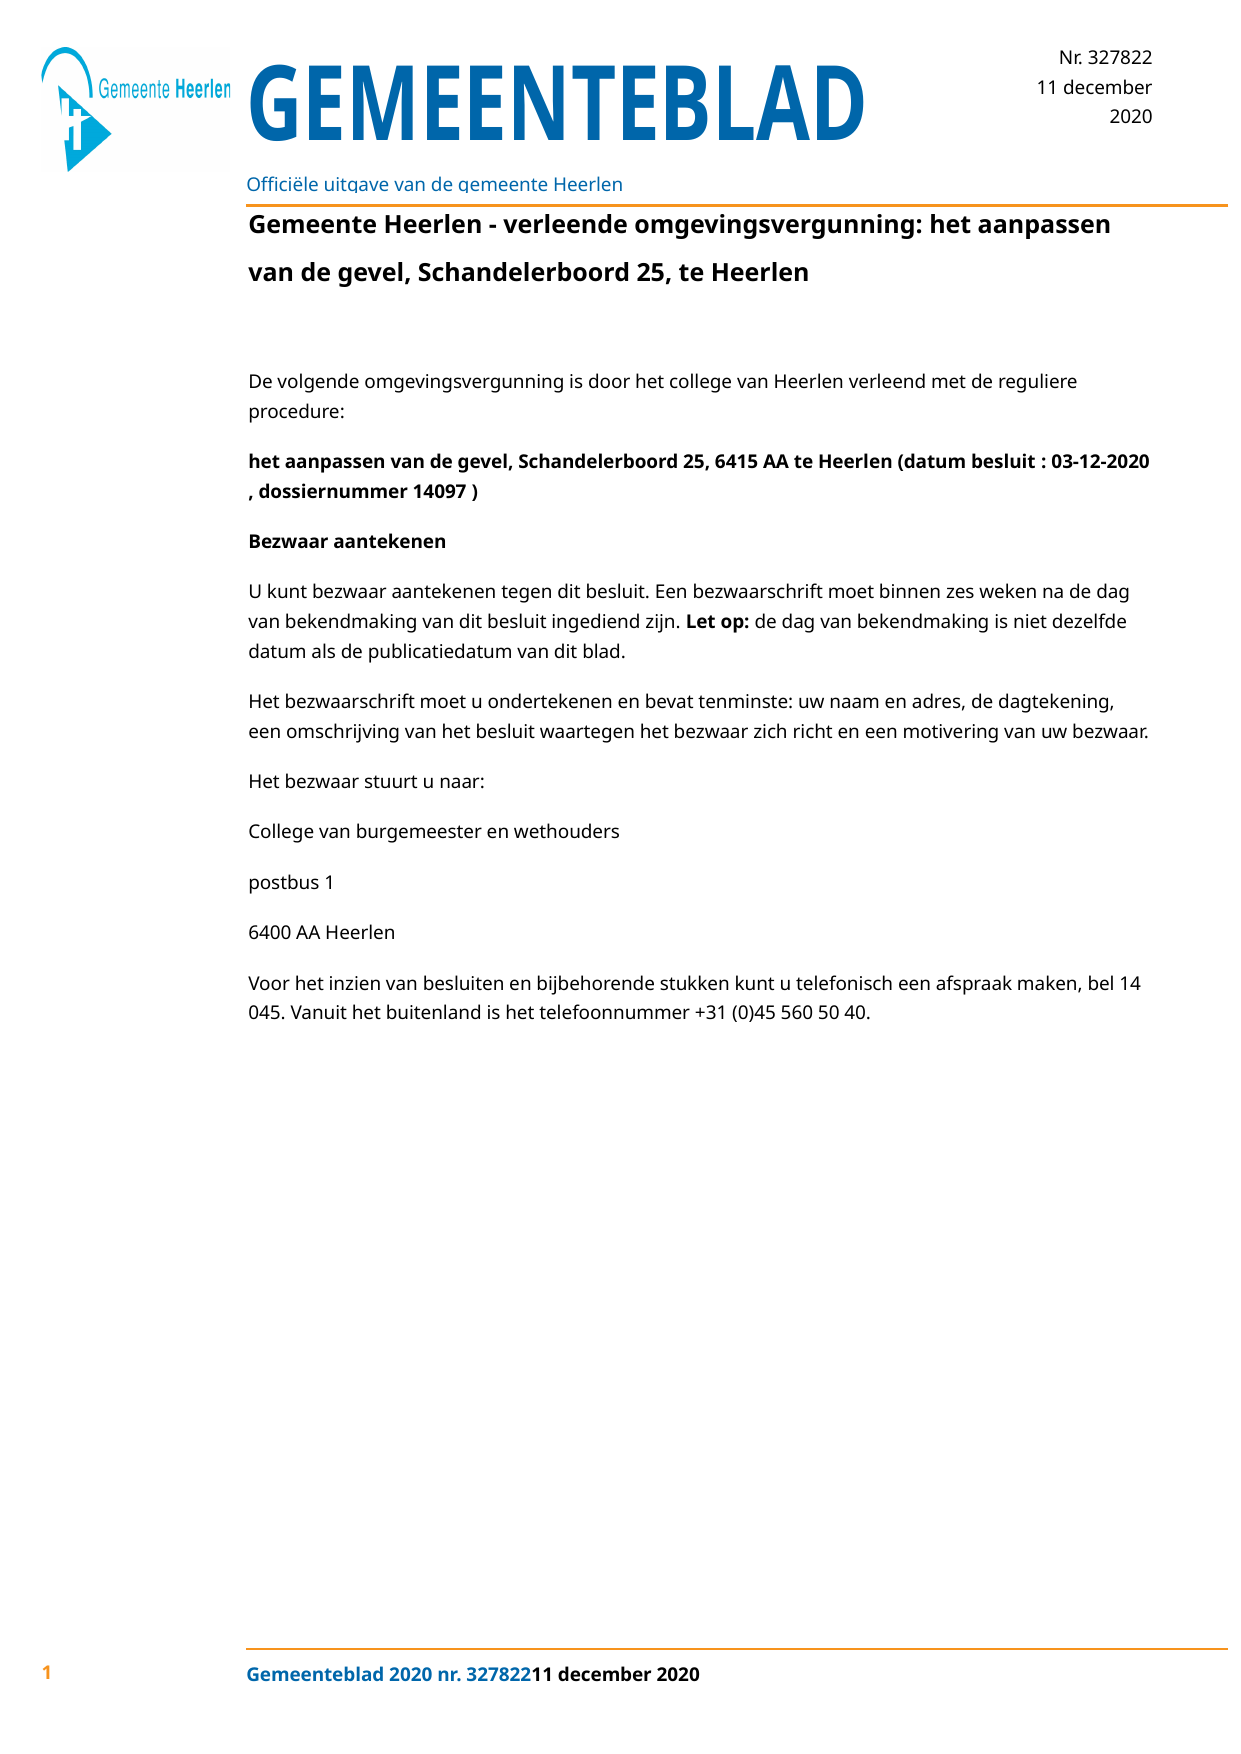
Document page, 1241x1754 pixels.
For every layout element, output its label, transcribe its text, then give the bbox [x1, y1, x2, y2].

text De volgende omgevingsvergunning is door het college van Heerlen verleend met de reguliere procedure: [248, 368, 1152, 424]
text Voor het inzien van besluiten en bijbehorende stukken kunt u telefonisch een afspraak maken, bel 14 045. Vanuit het buitenland is het telefoonnummer +31 (0)45 560 50 40. [248, 970, 1152, 1025]
text Gemeente Heerlen - verleende omgevingsvergunning: het aanpassen van de gevel, Schandelerboord 25, te Heerlen [248, 207, 1152, 288]
picture [41, 47, 59, 70]
text Bezwaar aantekenen [248, 528, 1152, 554]
text U kunt bezwaar aantekenen tegen dit besluit. Een bezwaarschrift moet binnen zes weken na de dag van bekendmaking van dit besluit ingediend zijn. Let op: de dag van bekendmaking is niet dezelfde datum als de publicatiedatum van dit blad. [248, 579, 1152, 664]
text Het bezwaar stuurt u naar: [248, 768, 1152, 794]
text het aanpassen van de gevel, Schandelerboord 25, 6415 AA te Heerlen (datum besluit : 03-12-2020 , dossiernummer 14097 ) [248, 448, 1152, 504]
text College van burgemeester en wethouders [248, 819, 1152, 844]
text Het bezwaarschrift moet u ondertekenen en bevat tenminste: uw naam en adres, de dagtekening, een omschrijving van het besluit waartegen het bezwaar zich richt en een motivering van uw bezwaar. [248, 688, 1152, 744]
picture [41, 47, 231, 172]
text postbus 1 [248, 869, 1152, 895]
text 6400 AA Heerlen [248, 919, 1152, 945]
